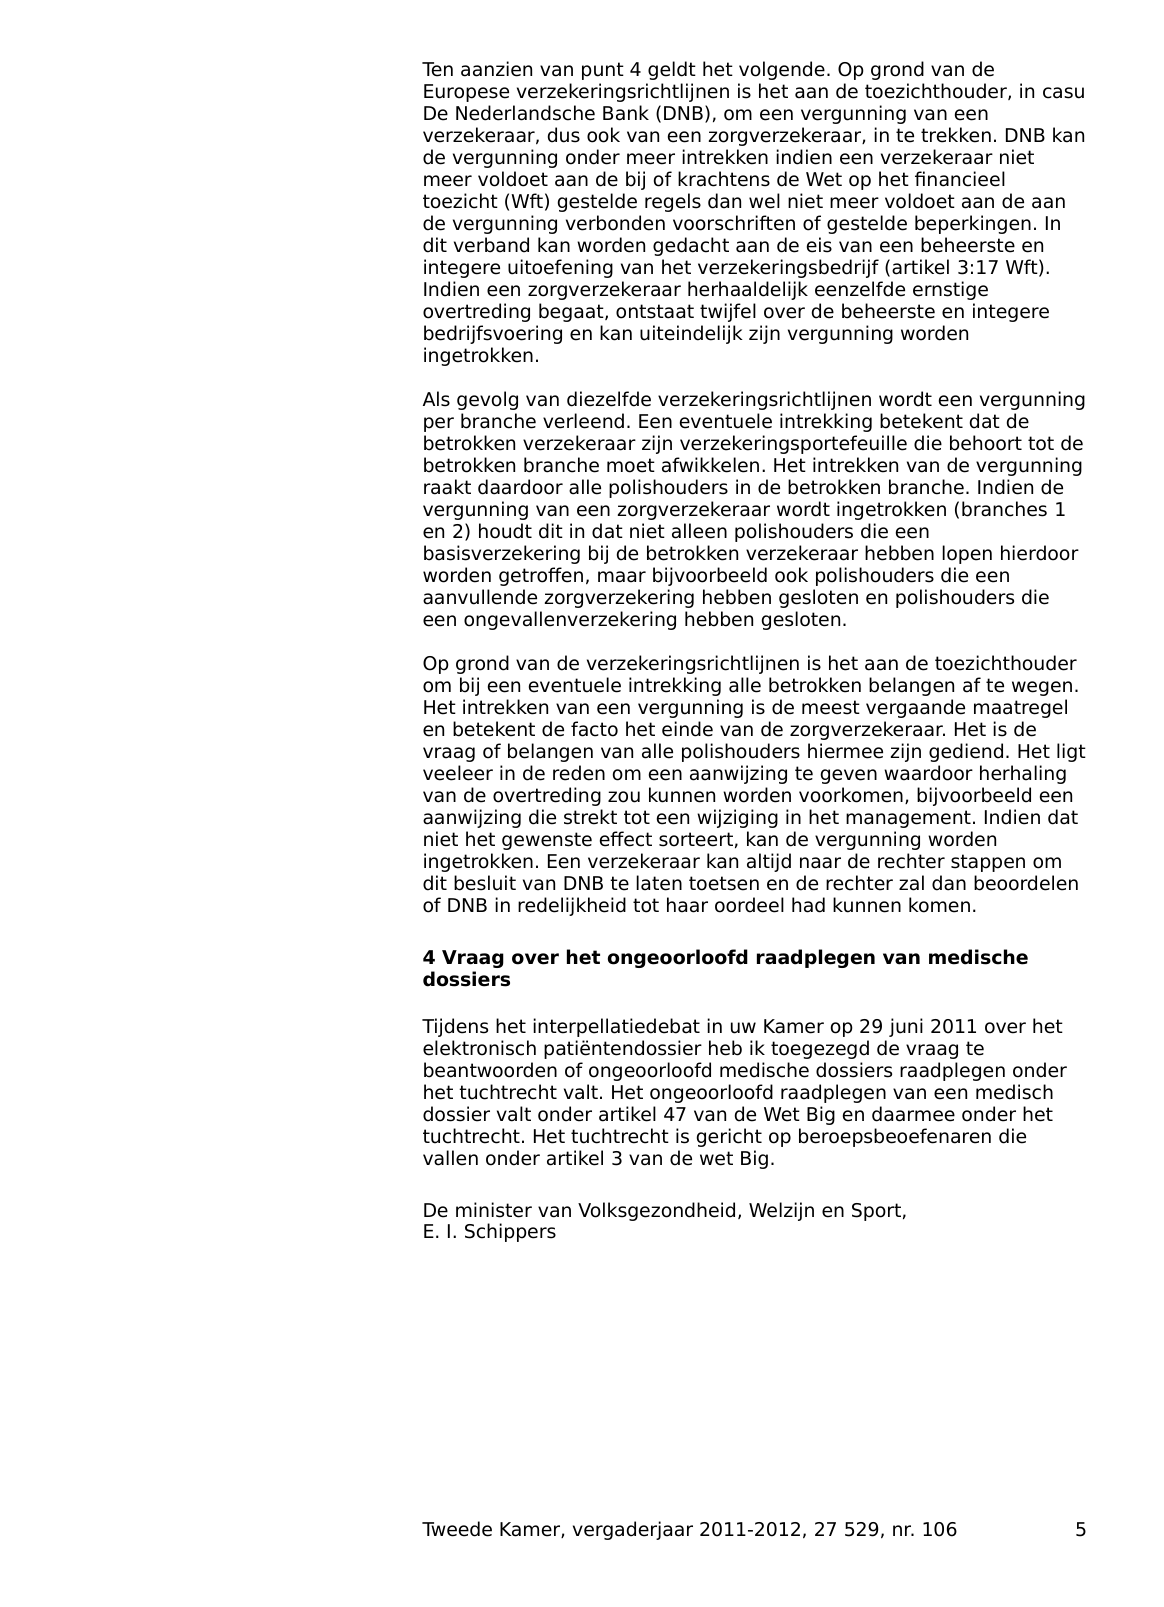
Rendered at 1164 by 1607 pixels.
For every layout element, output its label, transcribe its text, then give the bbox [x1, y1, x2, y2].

text De minister van Volksgezondheid, Welzijn en Sport, E. I. Schippers [422, 1199, 1087, 1243]
text Als gevolg van diezelfde verzekeringsrichtlijnen wordt een vergunning per branche verleend. Een eventuele intrekking betekent dat de betrokken verzekeraar zijn verzekeringsportefeuille die behoort tot de betrokken branche moet afwikkelen. Het intrekken van de vergunning raakt daardoor alle polishouders in de betrokken branche. Indien de vergunning van een zorgverzekeraar wordt ingetrokken (branches 1 en 2) houdt dit in dat niet alleen polishouders die een basisverzekering bij de betrokken verzekeraar hebben lopen hierdoor worden getroffen, maar bijvoorbeeld ook polishouders die een aanvullende zorgverzekering hebben gesloten en polishouders die een ongevallenverzekering hebben gesloten. [422, 389, 1087, 631]
text Tijdens het interpellatiedebat in uw Kamer op 29 juni 2011 over het elektronisch patiëntendossier heb ik toegezegd de vraag te beantwoorden of ongeoorloofd medische dossiers raadplegen onder het tuchtrecht valt. Het ongeoorloofd raadplegen van een medisch dossier valt onder artikel 47 van de Wet Big en daarmee onder het tuchtrecht. Het tuchtrecht is gericht op beroepsbeoefenaren die vallen onder artikel 3 van de wet Big. [422, 1016, 1087, 1169]
subtitle 4 Vraag over het ongeoorloofd raadplegen van medische dossiers [422, 947, 1087, 991]
text Ten aanzien van punt 4 geldt het volgende. Op grond van de Europese verzekeringsrichtlijnen is het aan de toezichthouder, in casu De Nederlandsche Bank (DNB), om een vergunning van een verzekeraar, dus ook van een zorgverzekeraar, in te trekken. DNB kan de vergunning onder meer intrekken indien een verzekeraar niet meer voldoet aan de bij of krachtens de Wet op het financieel toezicht (Wft) gestelde regels dan wel niet meer voldoet aan de aan de vergunning verbonden voorschriften of gestelde beperkingen. In dit verband kan worden gedacht aan de eis van een beheerste en integere uitoefening van het verzekeringsbedrijf (artikel 3:17 Wft). Indien een zorgverzekeraar herhaaldelijk eenzelfde ernstige overtreding begaat, ontstaat twijfel over de beheerste en integere bedrijfsvoering en kan uiteindelijk zijn vergunning worden ingetrokken. [422, 59, 1087, 367]
text Op grond van de verzekeringsrichtlijnen is het aan de toezichthouder om bij een eventuele intrekking alle betrokken belangen af te wegen. Het intrekken van een vergunning is de meest vergaande maatregel en betekent de facto het einde van de zorgverzekeraar. Het is de vraag of belangen van alle polishouders hiermee zijn gediend. Het ligt veeleer in de reden om een aanwijzing te geven waardoor herhaling van de overtreding zou kunnen worden voorkomen, bijvoorbeeld een aanwijzing die strekt tot een wijziging in het management. Indien dat niet het gewenste effect sorteert, kan de vergunning worden ingetrokken. Een verzekeraar kan altijd naar de rechter stappen om dit besluit van DNB te laten toetsen en de rechter zal dan beoordelen of DNB in redelijkheid tot haar oordeel had kunnen komen. [422, 653, 1087, 917]
